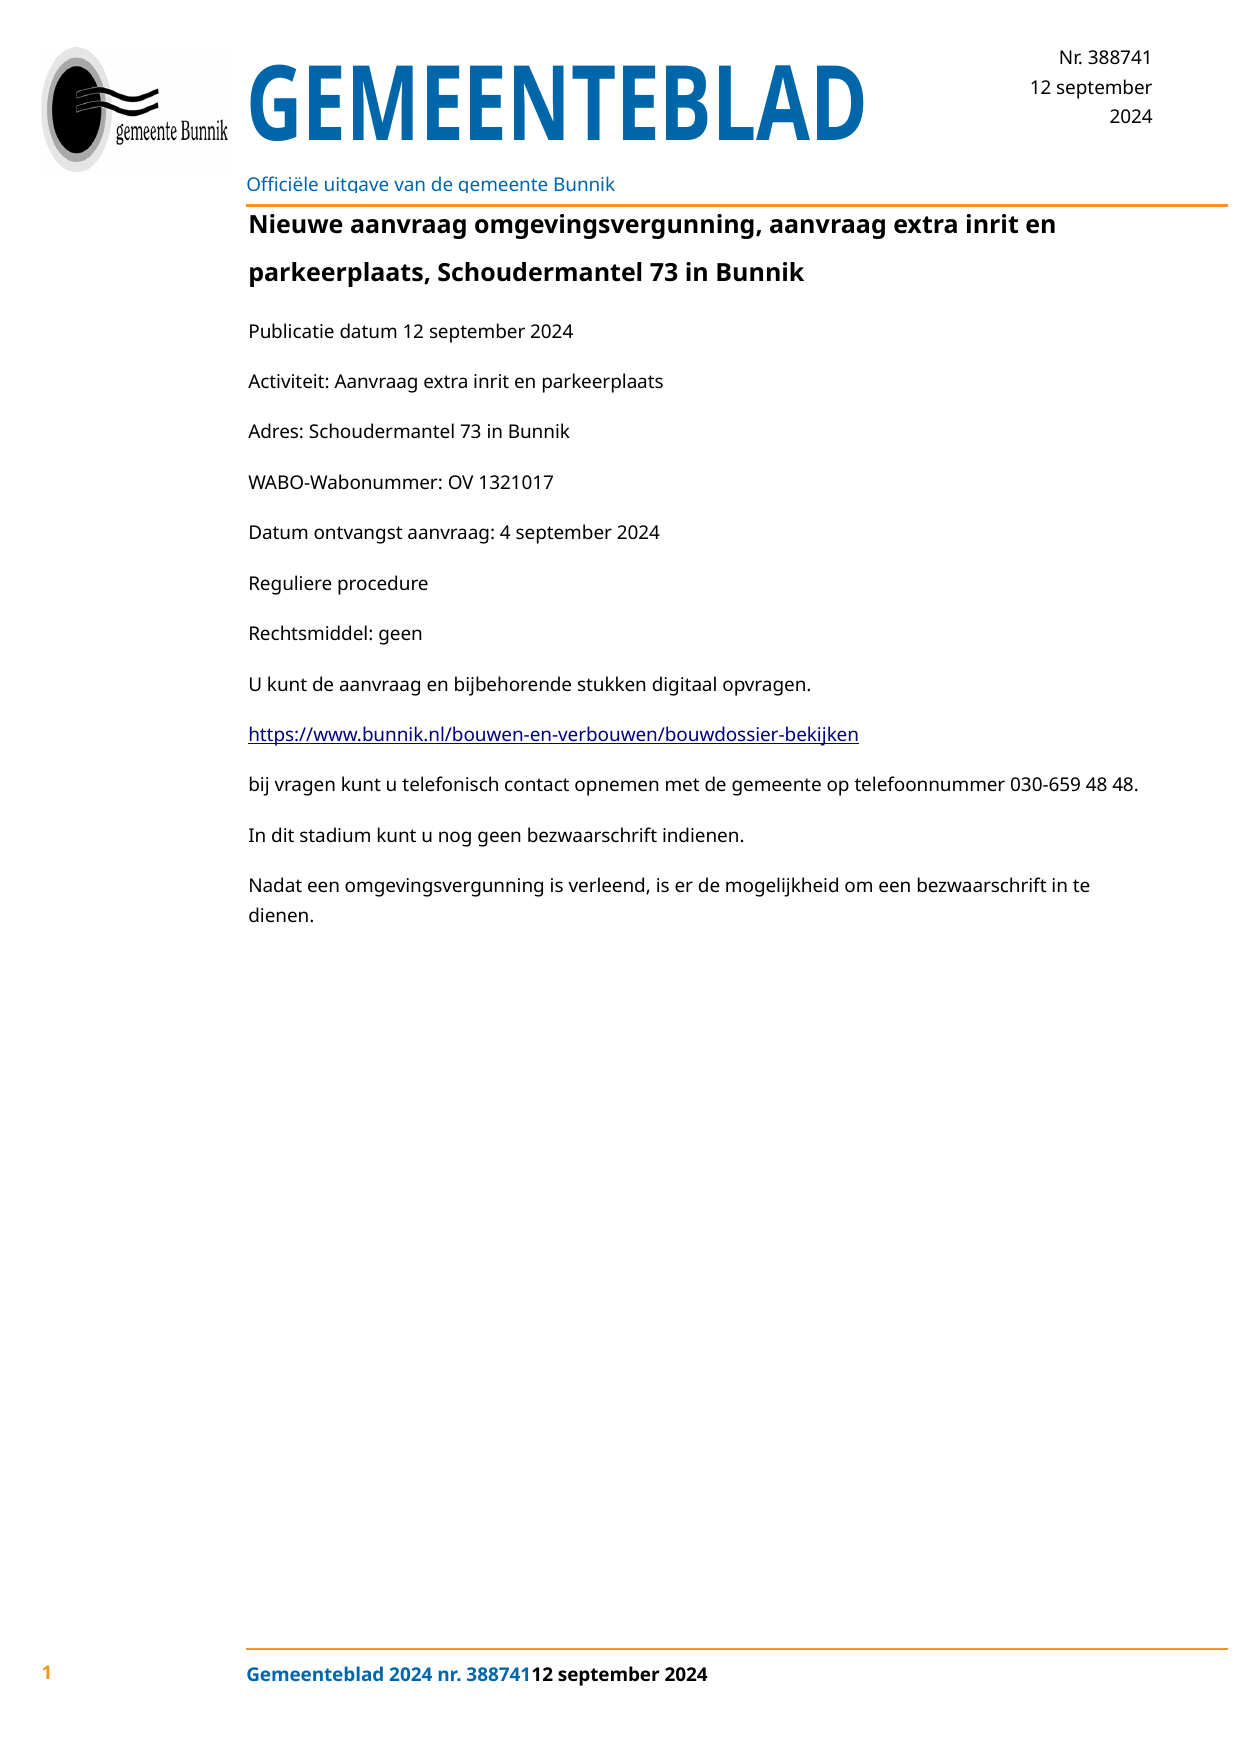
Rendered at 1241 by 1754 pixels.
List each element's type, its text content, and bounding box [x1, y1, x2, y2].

text Datum ontvangst aanvraag: 4 september 2024 [248, 519, 1152, 545]
text Nieuwe aanvraag omgevingsvergunning, aanvraag extra inrit en parkeerplaats, Schoudermantel 73 in Bunnik [248, 207, 1152, 288]
text Activiteit: Aanvraag extra inrit en parkeerplaats [248, 368, 1152, 394]
text U kunt de aanvraag en bijbehorende stukken digitaal opvragen. [248, 671, 1152, 697]
text Rechtsmiddel: geen [248, 620, 1152, 646]
text Reguliere procedure [248, 570, 1152, 596]
text In dit stadium kunt u nog geen bezwaarschrift indienen. [248, 822, 1152, 848]
text https://www.bunnik.nl/bouwen-en-verbouwen/bouwdossier-bekijken [248, 721, 1152, 747]
picture [41, 47, 231, 172]
text Publicatie datum 12 september 2024 [248, 318, 1152, 344]
text Adres: Schoudermantel 73 in Bunnik [248, 419, 1152, 444]
text bij vragen kunt u telefonisch contact opnemen met de gemeente op telefoonnummer 030-659 48 48. [248, 772, 1152, 797]
text WABO-Wabonummer: OV 1321017 [248, 469, 1152, 495]
text Nadat een omgevingsvergunning is verleend, is er de mogelijkheid om een bezwaarschrift in te dienen. [248, 872, 1152, 928]
